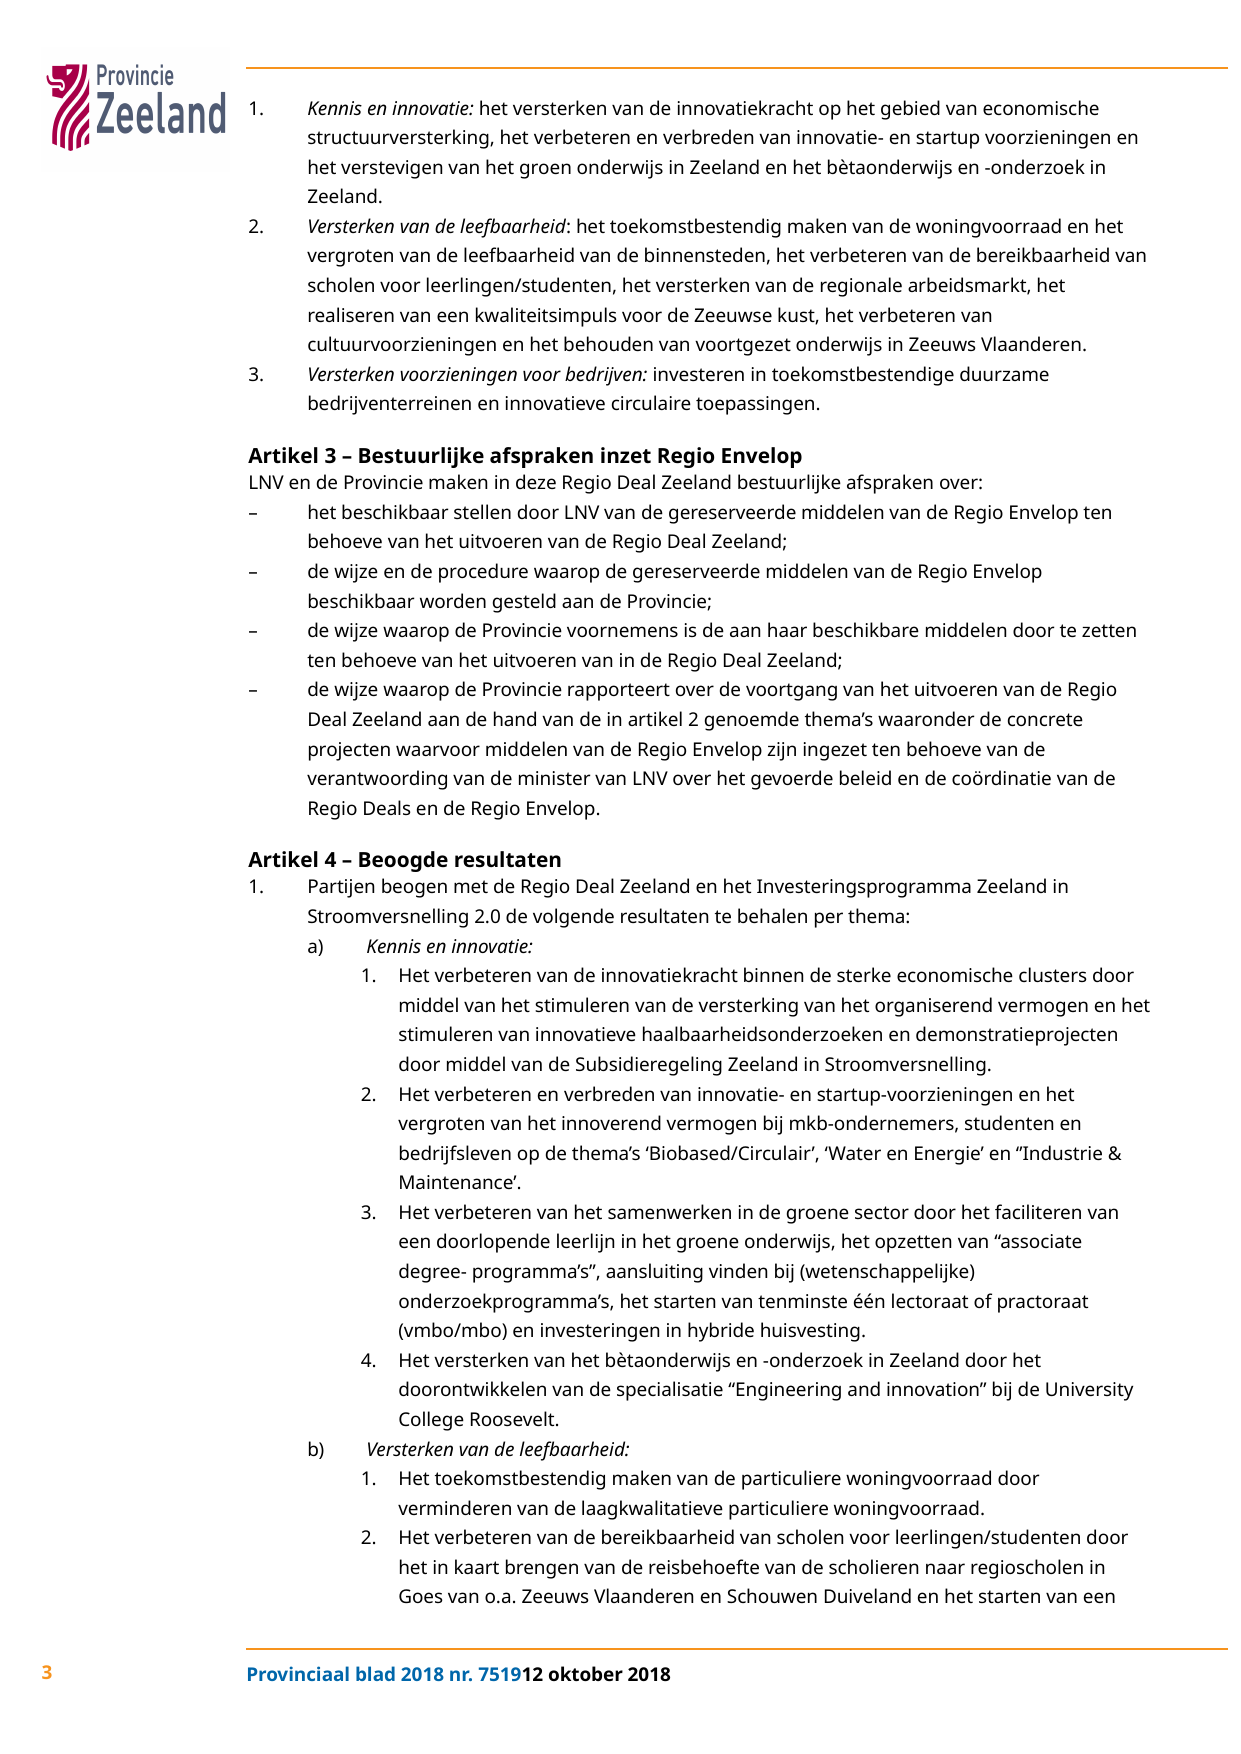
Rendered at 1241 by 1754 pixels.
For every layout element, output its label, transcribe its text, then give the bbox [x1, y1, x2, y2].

text Artikel 4 – Beoogde resultaten [248, 845, 1152, 874]
list Versterken van de leefbaarheid: [307, 1436, 1152, 1462]
list Versterken voorzieningen voor bedrijven: investeren in toekomstbestendige duurzame bedrijventerreinen en innovatieve circulaire toepassingen. [248, 361, 1152, 416]
list Versterken van de leefbaarheid: het toekomstbestendig maken van de woningvoorraad en het vergroten van de leefbaarheid van de binnensteden, het verbeteren van de bereikbaarheid van scholen voor leerlingen/studenten, het versterken van de regionale arbeidsmarkt, het realiseren van een kwaliteitsimpuls voor de Zeeuwse kust, het verbeteren van cultuurvoorzieningen en het behouden van voortgezet onderwijs in Zeeuws Vlaanderen. [248, 213, 1152, 357]
list het beschikbaar stellen door LNV van de gereserveerde middelen van de Regio Envelop ten behoeve van het uitvoeren van de Regio Deal Zeeland; [248, 499, 1152, 554]
list Het versterken van het bètaonderwijs en -onderzoek in Zeeland door het doorontwikkelen van de specialisatie “Engineering and innovation” bij de University College Roosevelt. [361, 1347, 1152, 1432]
list Kennis en innovatie: [307, 933, 1152, 959]
list Partijen beogen met de Regio Deal Zeeland en het Investeringsprogramma Zeeland in Stroomversnelling 2.0 de volgende resultaten te behalen per thema: [248, 874, 1152, 929]
list de wijze waarop de Provincie voornemens is de aan haar beschikbare middelen door te zetten ten behoeve van het uitvoeren van in de Regio Deal Zeeland; [248, 617, 1152, 673]
list de wijze waarop de Provincie rapporteert over de voortgang van het uitvoeren van de Regio Deal Zeeland aan de hand van de in artikel 2 genoemde thema’s waaronder de concrete projecten waarvoor middelen van de Regio Envelop zijn ingezet ten behoeve van de verantwoording van de minister van LNV over het gevoerde beleid en de coördinatie van de Regio Deals en de Regio Envelop. [248, 677, 1152, 821]
list Het verbeteren van het samenwerken in de groene sector door het faciliteren van een doorlopende leerlijn in het groene onderwijs, het opzetten van “associate degree- programma’s”, aansluiting vinden bij (wetenschappelijke) onderzoekprogramma’s, het starten van tenminste één lectoraat of practoraat (vmbo/mbo) en investeringen in hybride huisvesting. [361, 1199, 1152, 1343]
list Het verbeteren en verbreden van innovatie- en startup-voorzieningen en het vergroten van het innoverend vermogen bij mkb-ondernemers, studenten en bedrijfsleven op de thema’s ‘Biobased/Circulair’, ‘Water en Energie’ en ‘’Industrie & Maintenance’. [361, 1081, 1152, 1195]
picture [41, 47, 231, 172]
text LNV en de Provincie maken in deze Regio Deal Zeeland bestuurlijke afspraken over: [248, 469, 1152, 495]
list Het verbeteren van de innovatiekracht binnen de sterke economische clusters door middel van het stimuleren van de versterking van het organiserend vermogen en het stimuleren van innovatieve haalbaarheidsonderzoeken en demonstratieprojecten door middel van de Subsidieregeling Zeeland in Stroomversnelling. [361, 962, 1152, 1077]
list de wijze en de procedure waarop de gereserveerde middelen van de Regio Envelop beschikbaar worden gesteld aan de Provincie; [248, 558, 1152, 613]
list Kennis en innovatie: het versterken van de innovatiekracht op het gebied van economische structuurversterking, het verbeteren en verbreden van innovatie- en startup voorzieningen en het verstevigen van het groen onderwijs in Zeeland en het bètaonderwijs en -onderzoek in Zeeland. [248, 95, 1152, 209]
list Het toekomstbestendig maken van de particuliere woningvoorraad door verminderen van de laagkwalitatieve particuliere woningvoorraad. [361, 1465, 1152, 1521]
list Het verbeteren van de bereikbaarheid van scholen voor leerlingen/studenten door het in kaart brengen van de reisbehoefte van de scholieren naar regioscholen in Goes van o.a. Zeeuws Vlaanderen en Schouwen Duiveland en het starten van een [361, 1524, 1152, 1609]
text Artikel 3 – Bestuurlijke afspraken inzet Regio Envelop [248, 441, 1152, 469]
